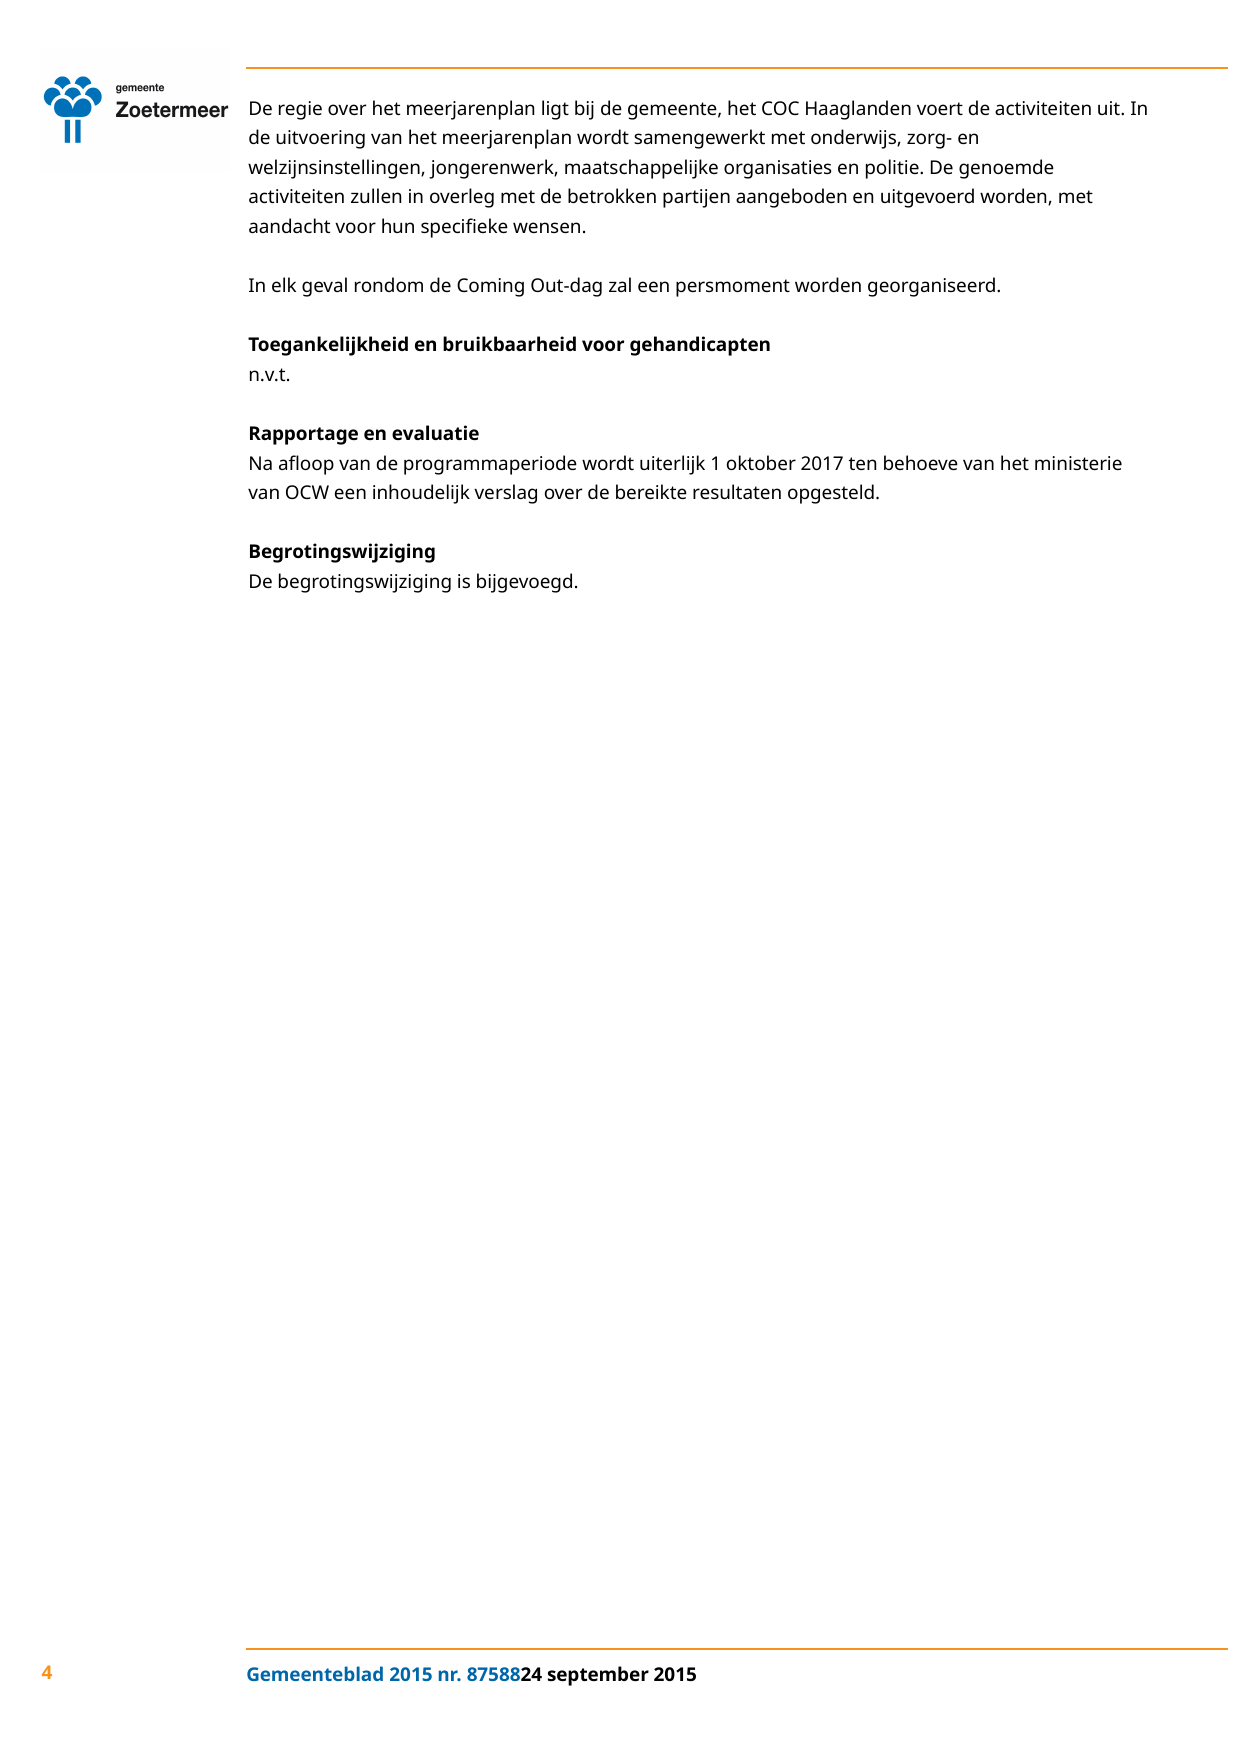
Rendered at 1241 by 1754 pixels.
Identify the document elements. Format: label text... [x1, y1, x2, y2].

text Begrotingswijziging [248, 538, 1152, 564]
picture [41, 47, 231, 172]
text In elk geval rondom de Coming Out-dag zal een persmoment worden georganiseerd. [248, 272, 1152, 298]
text De regie over het meerjarenplan ligt bij de gemeente, het COC Haaglanden voert de activiteiten uit. In de uitvoering van het meerjarenplan wordt samengewerkt met onderwijs, zorg- en welzijnsinstellingen, jongerenwerk, maatschappelijke organisaties en politie. De genoemde activiteiten zullen in overleg met de betrokken partijen aangeboden en uitgevoerd worden, met aandacht voor hun specifieke wensen. [248, 95, 1152, 239]
text De begrotingswijziging is bijgevoegd. [248, 568, 1152, 594]
text n.v.t. [248, 361, 1152, 387]
text Rapportage en evaluatie [248, 420, 1152, 446]
text Toegankelijkheid en bruikbaarheid voor gehandicapten [248, 331, 1152, 357]
text Na afloop van de programmaperiode wordt uiterlijk 1 oktober 2017 ten behoeve van het ministerie van OCW een inhoudelijk verslag over de bereikte resultaten opgesteld. [248, 450, 1152, 505]
